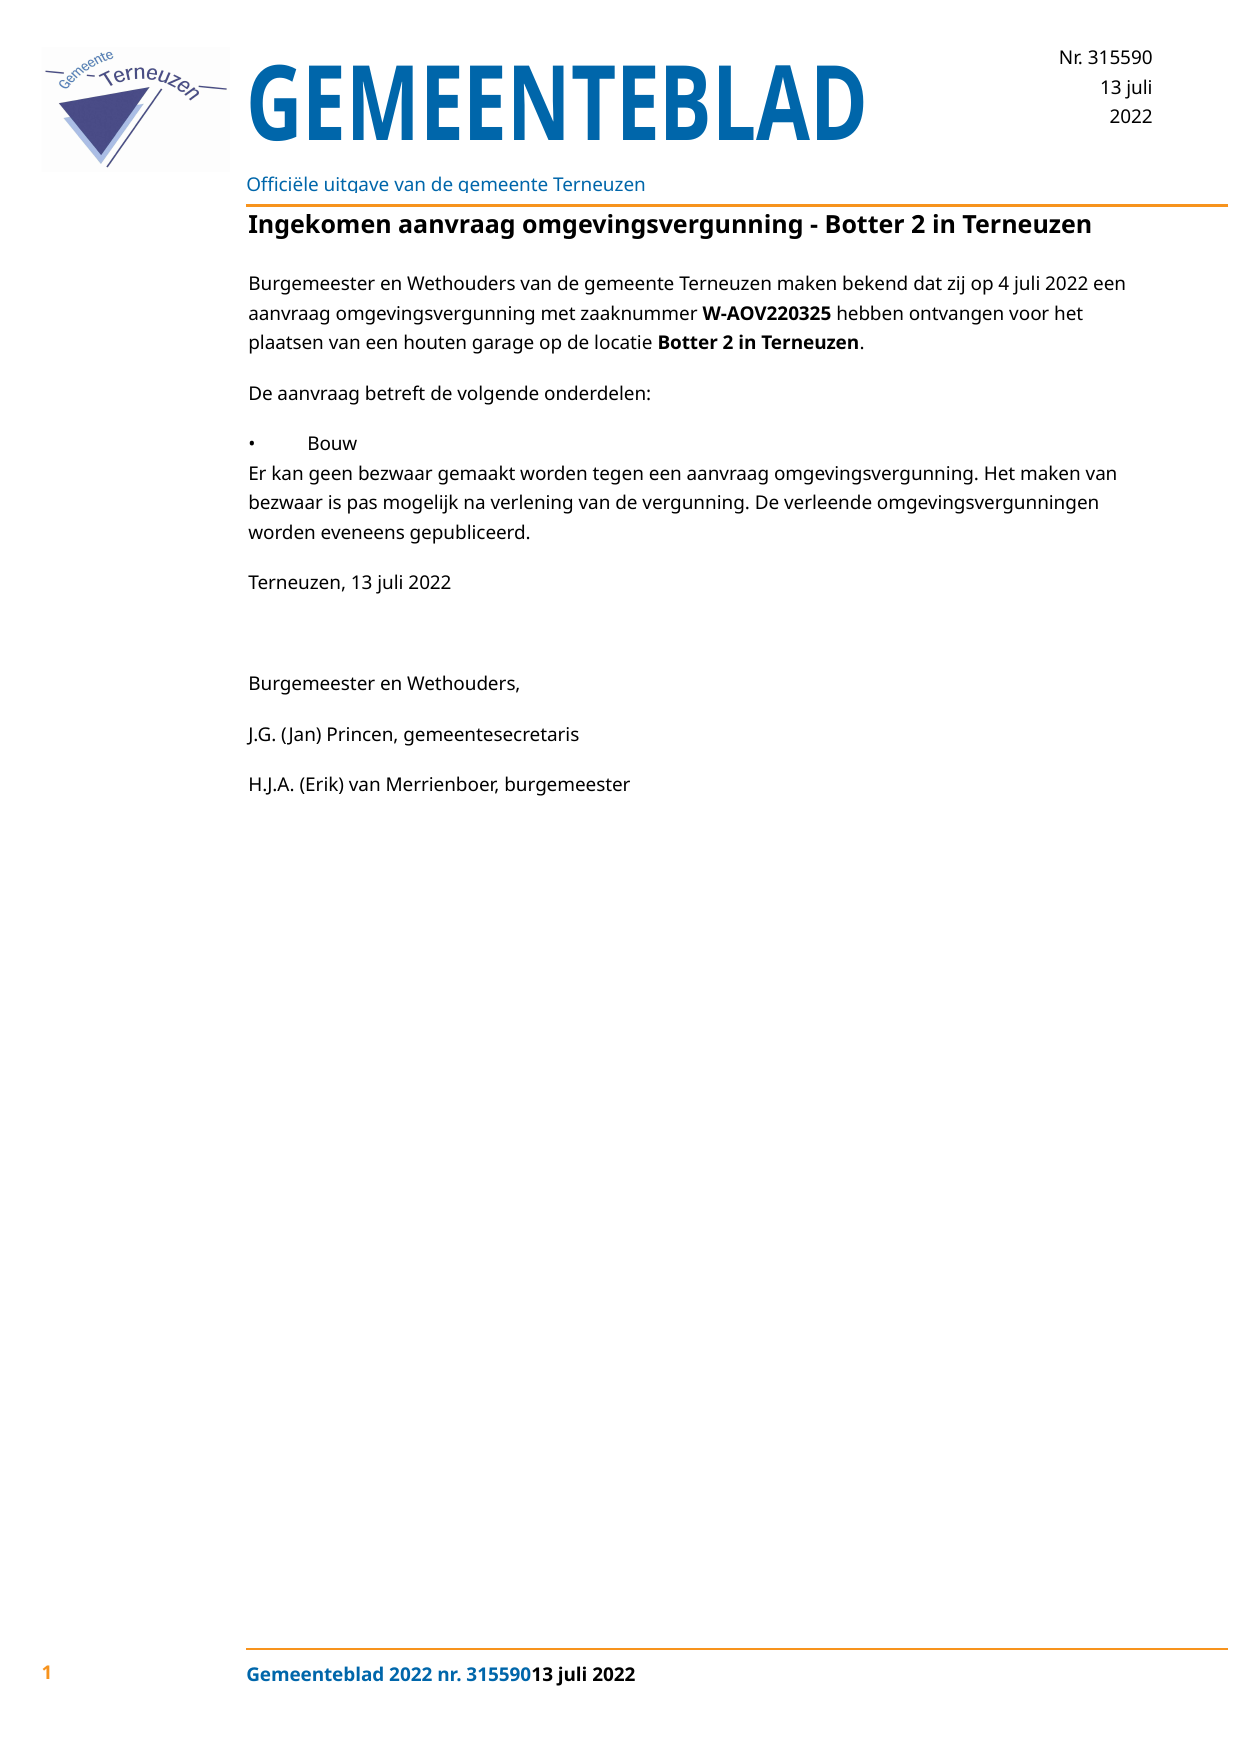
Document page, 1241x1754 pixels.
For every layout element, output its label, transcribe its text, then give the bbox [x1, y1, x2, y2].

picture [41, 47, 231, 172]
text Terneuzen, 13 juli 2022 [248, 569, 1152, 595]
text Burgemeester en Wethouders van de gemeente Terneuzen maken bekend dat zij op 4 juli 2022 een aanvraag omgevingsvergunning met zaaknummer W-AOV220325 hebben ontvangen voor het plaatsen van een houten garage op de locatie Botter 2 in Terneuzen. [248, 270, 1152, 355]
text Er kan geen bezwaar gemaakt worden tegen een aanvraag omgevingsvergunning. Het maken van bezwaar is pas mogelijk na verlening van de vergunning. De verleende omgevingsvergunningen worden eveneens gepubliceerd. [248, 460, 1152, 545]
text Burgemeester en Wethouders, [248, 670, 1152, 696]
text Ingekomen aanvraag omgevingsvergunning - Botter 2 in Terneuzen [248, 207, 1152, 241]
text J.G. (Jan) Princen, gemeentesecretaris [248, 721, 1152, 746]
text H.J.A. (Erik) van Merrienboer, burgemeester [248, 771, 1152, 797]
text De aanvraag betreft de volgende onderdelen: [248, 380, 1152, 406]
list Bouw [248, 430, 1152, 456]
